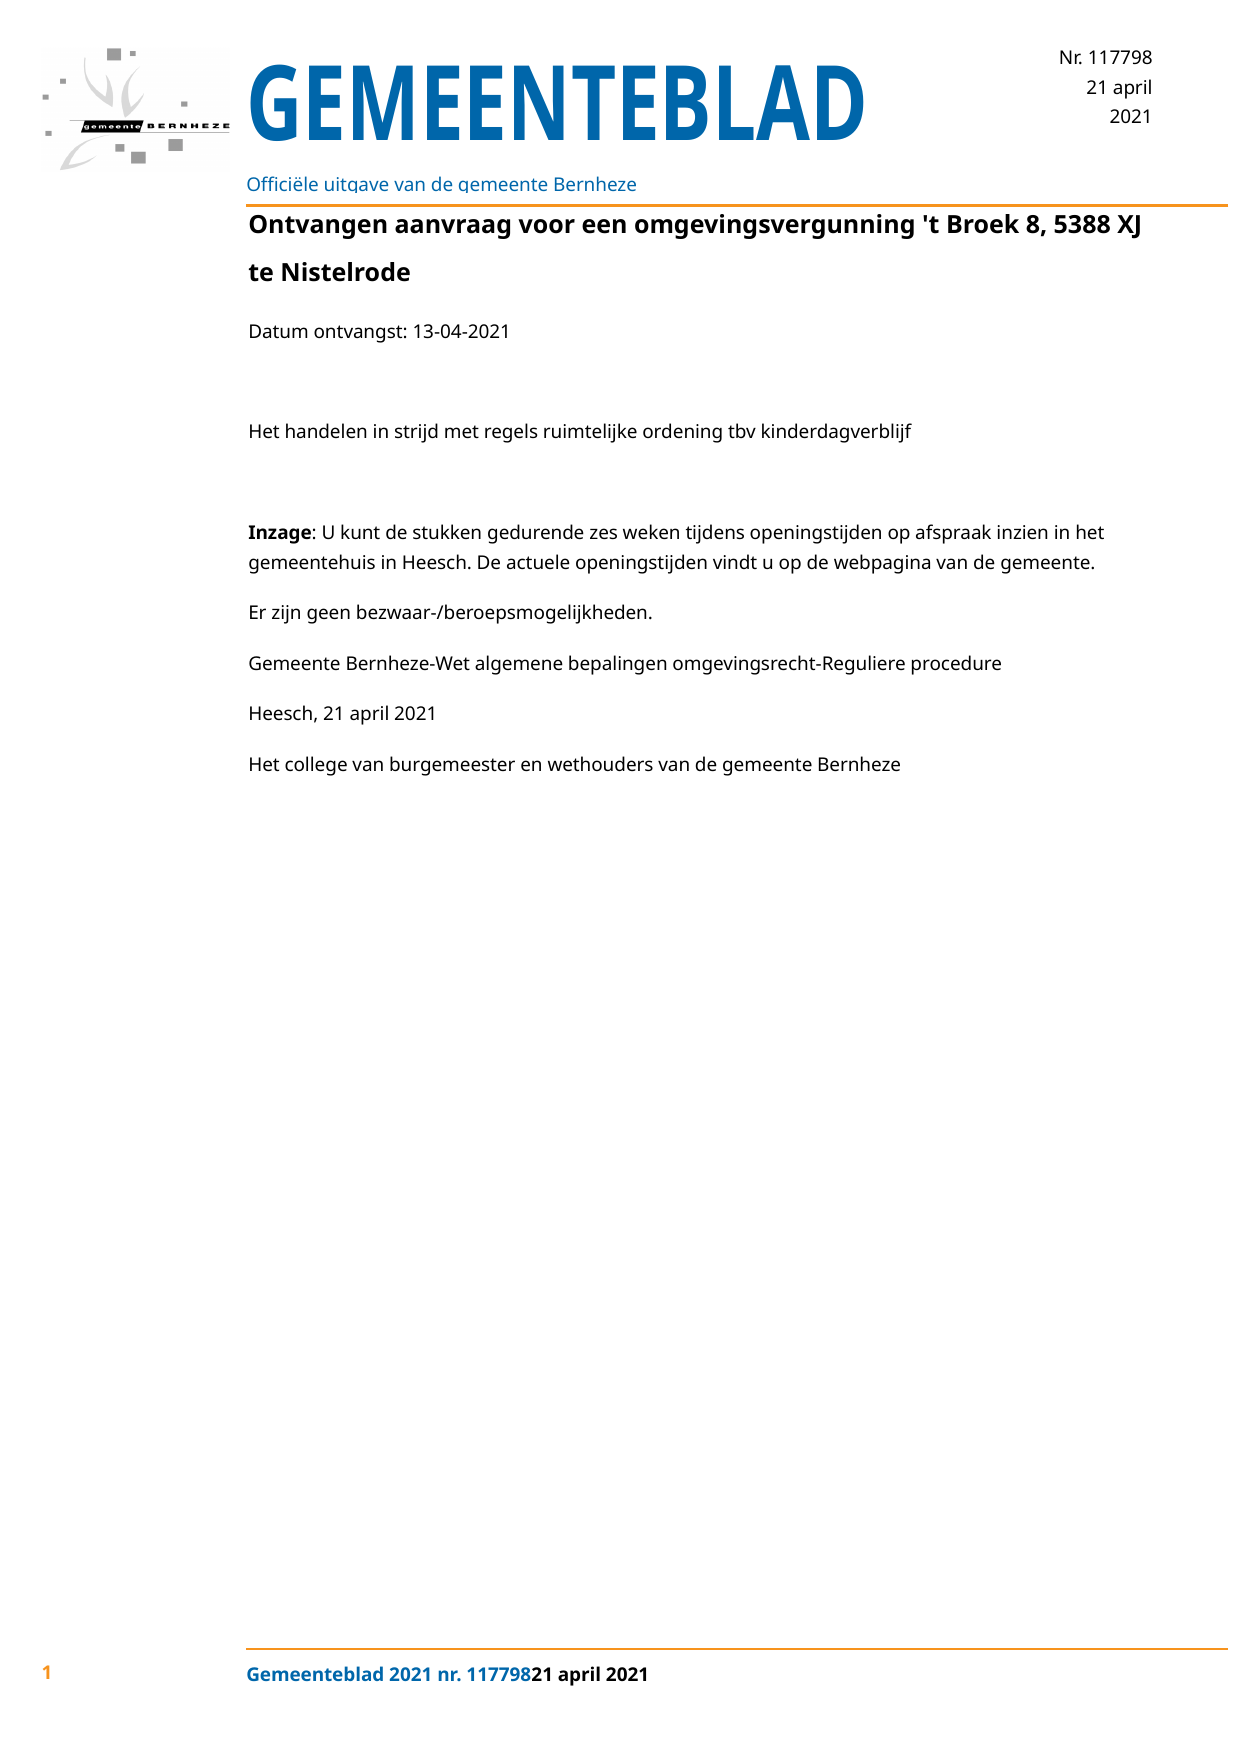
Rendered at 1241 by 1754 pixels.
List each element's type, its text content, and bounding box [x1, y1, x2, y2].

text Het handelen in strijd met regels ruimtelijke ordening tbv kinderdagverblijf [248, 419, 1152, 444]
text Datum ontvangst: 13-04-2021 [248, 318, 1152, 344]
text Het college van burgemeester en wethouders van de gemeente Bernheze [248, 751, 1152, 777]
text Gemeente Bernheze-Wet algemene bepalingen omgevingsrecht-Reguliere procedure [248, 650, 1152, 676]
text Inzage: U kunt de stukken gedurende zes weken tijdens openingstijden op afspraak inzien in het gemeentehuis in Heesch. De actuele openingstijden vindt u op de webpagina van de gemeente. [248, 519, 1152, 575]
picture [41, 47, 231, 172]
text Heesch, 21 april 2021 [248, 700, 1152, 726]
text Er zijn geen bezwaar-/beroepsmogelijkheden. [248, 599, 1152, 625]
text Ontvangen aanvraag voor een omgevingsvergunning 't Broek 8, 5388 XJ te Nistelrode [248, 207, 1152, 288]
